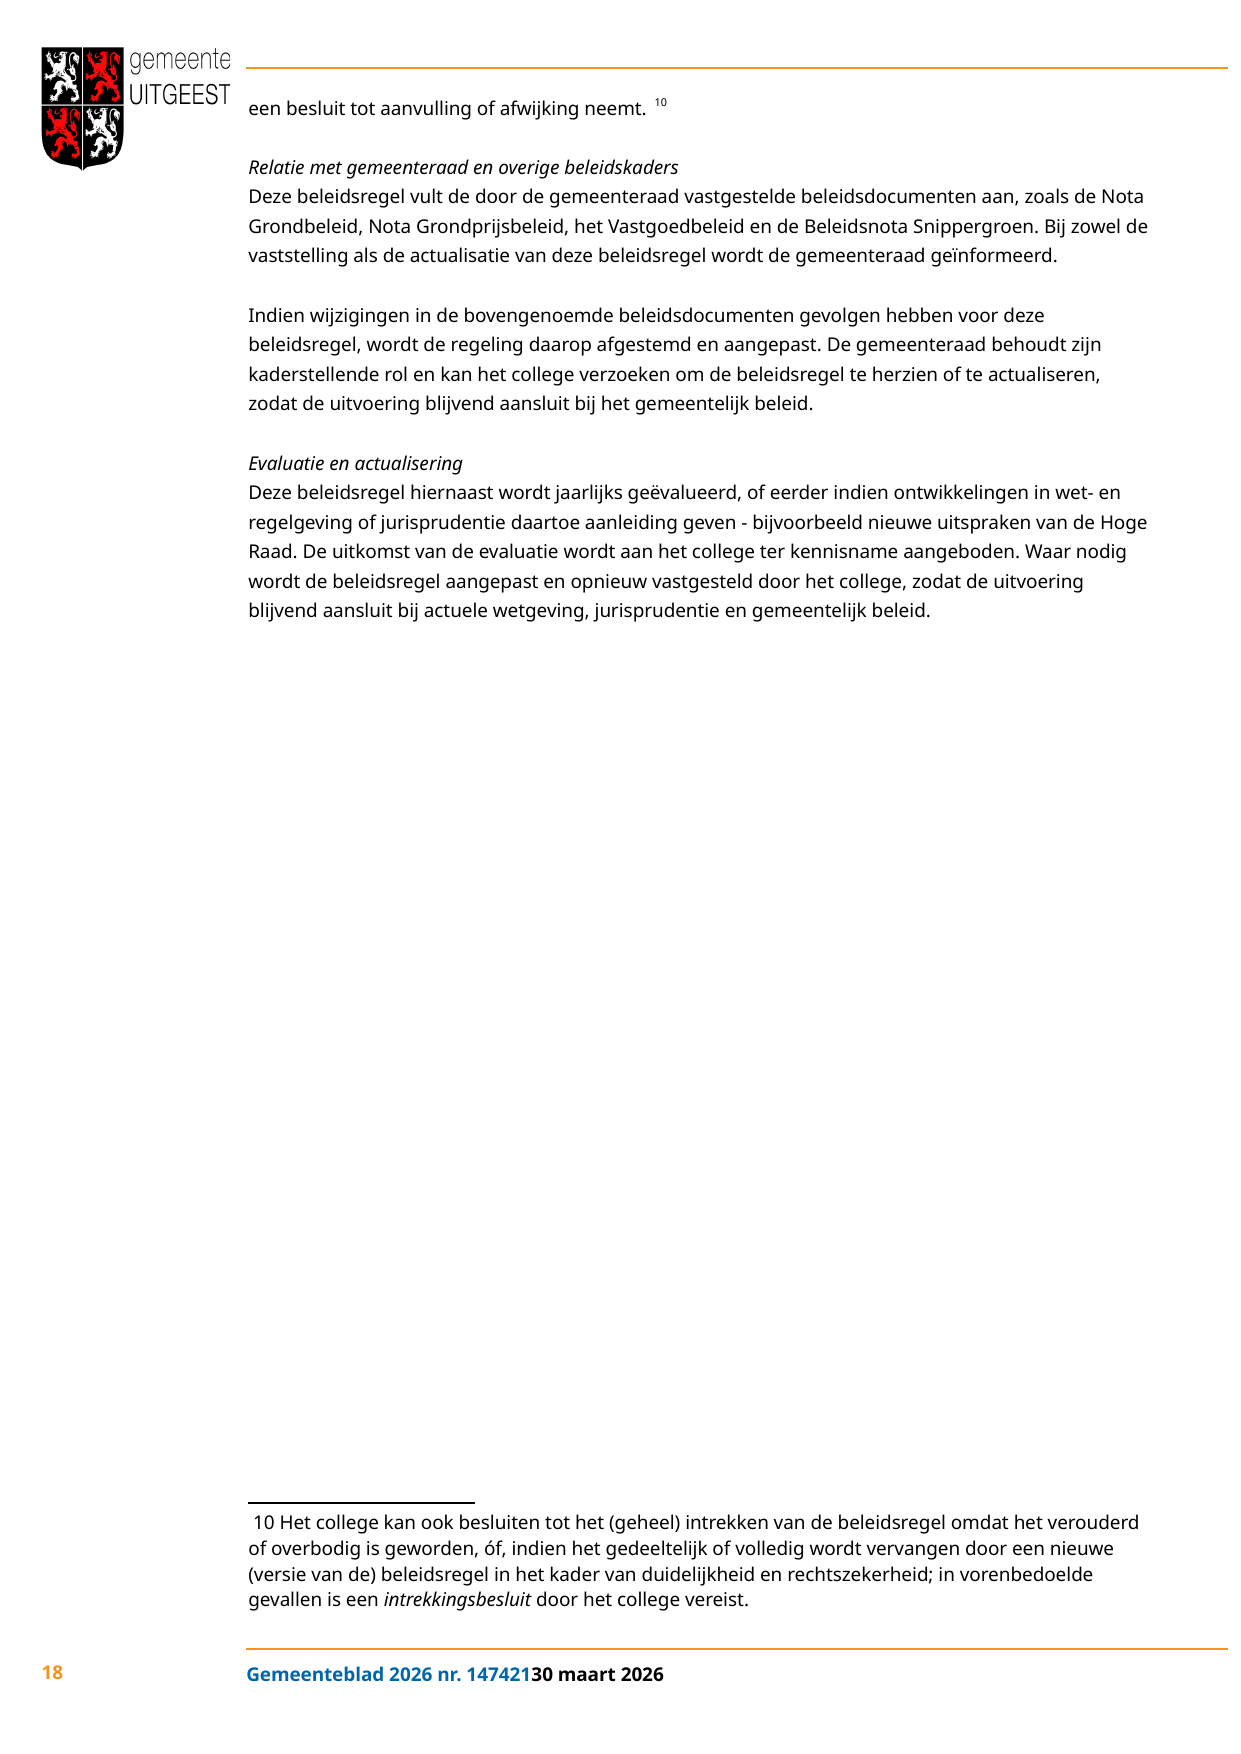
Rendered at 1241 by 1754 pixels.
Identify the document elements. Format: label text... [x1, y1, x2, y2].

text Relatie met gemeenteraad en overige beleidskaders [248, 154, 1152, 180]
text Deze beleidsregel hiernaast wordt jaarlijks geëvalueerd, of eerder indien ontwikkelingen in wet- en regelgeving of jurisprudentie daartoe aanleiding geven - bijvoorbeeld nieuwe uitspraken van de Hoge Raad. De uitkomst van de evaluatie wordt aan het college ter kennisname aangeboden. Waar nodig wordt de beleidsregel aangepast en opnieuw vastgesteld door het college, zodat de uitvoering blijvend aansluit bij actuele wetgeving, jurisprudentie en gemeentelijk beleid. [248, 479, 1152, 623]
text Deze beleidsregel vult de door de gemeenteraad vastgestelde beleidsdocumenten aan, zoals de Nota Grondbeleid, Nota Grondprijsbeleid, het Vastgoedbeleid en de Beleidsnota Snippergroen. Bij zowel de vaststelling als de actualisatie van deze beleidsregel wordt de gemeenteraad geïnformeerd. [248, 183, 1152, 268]
picture [41, 47, 231, 172]
text Het college kan ook besluiten tot het (geheel) intrekken van de beleidsregel omdat het verouderd of overbodig is geworden, óf, indien het gedeeltelijk of volledig wordt vervangen door een nieuwe (versie van de) beleidsregel in het kader van duidelijkheid en rechtszekerheid; in vorenbedoelde gevallen is een intrekkingsbesluit door het college vereist. [248, 1509, 1152, 1612]
text Indien wijzigingen in de bovengenoemde beleidsdocumenten gevolgen hebben voor deze beleidsregel, wordt de regeling daarop afgestemd en aangepast. De gemeenteraad behoudt zijn kaderstellende rol en kan het college verzoeken om de beleidsregel te herzien of te actualiseren, zodat de uitvoering blijvend aansluit bij het gemeentelijk beleid. [248, 302, 1152, 416]
text Evaluatie en actualisering [248, 450, 1152, 476]
text een besluit tot aanvulling of afwijking neemt. [248, 95, 1152, 121]
